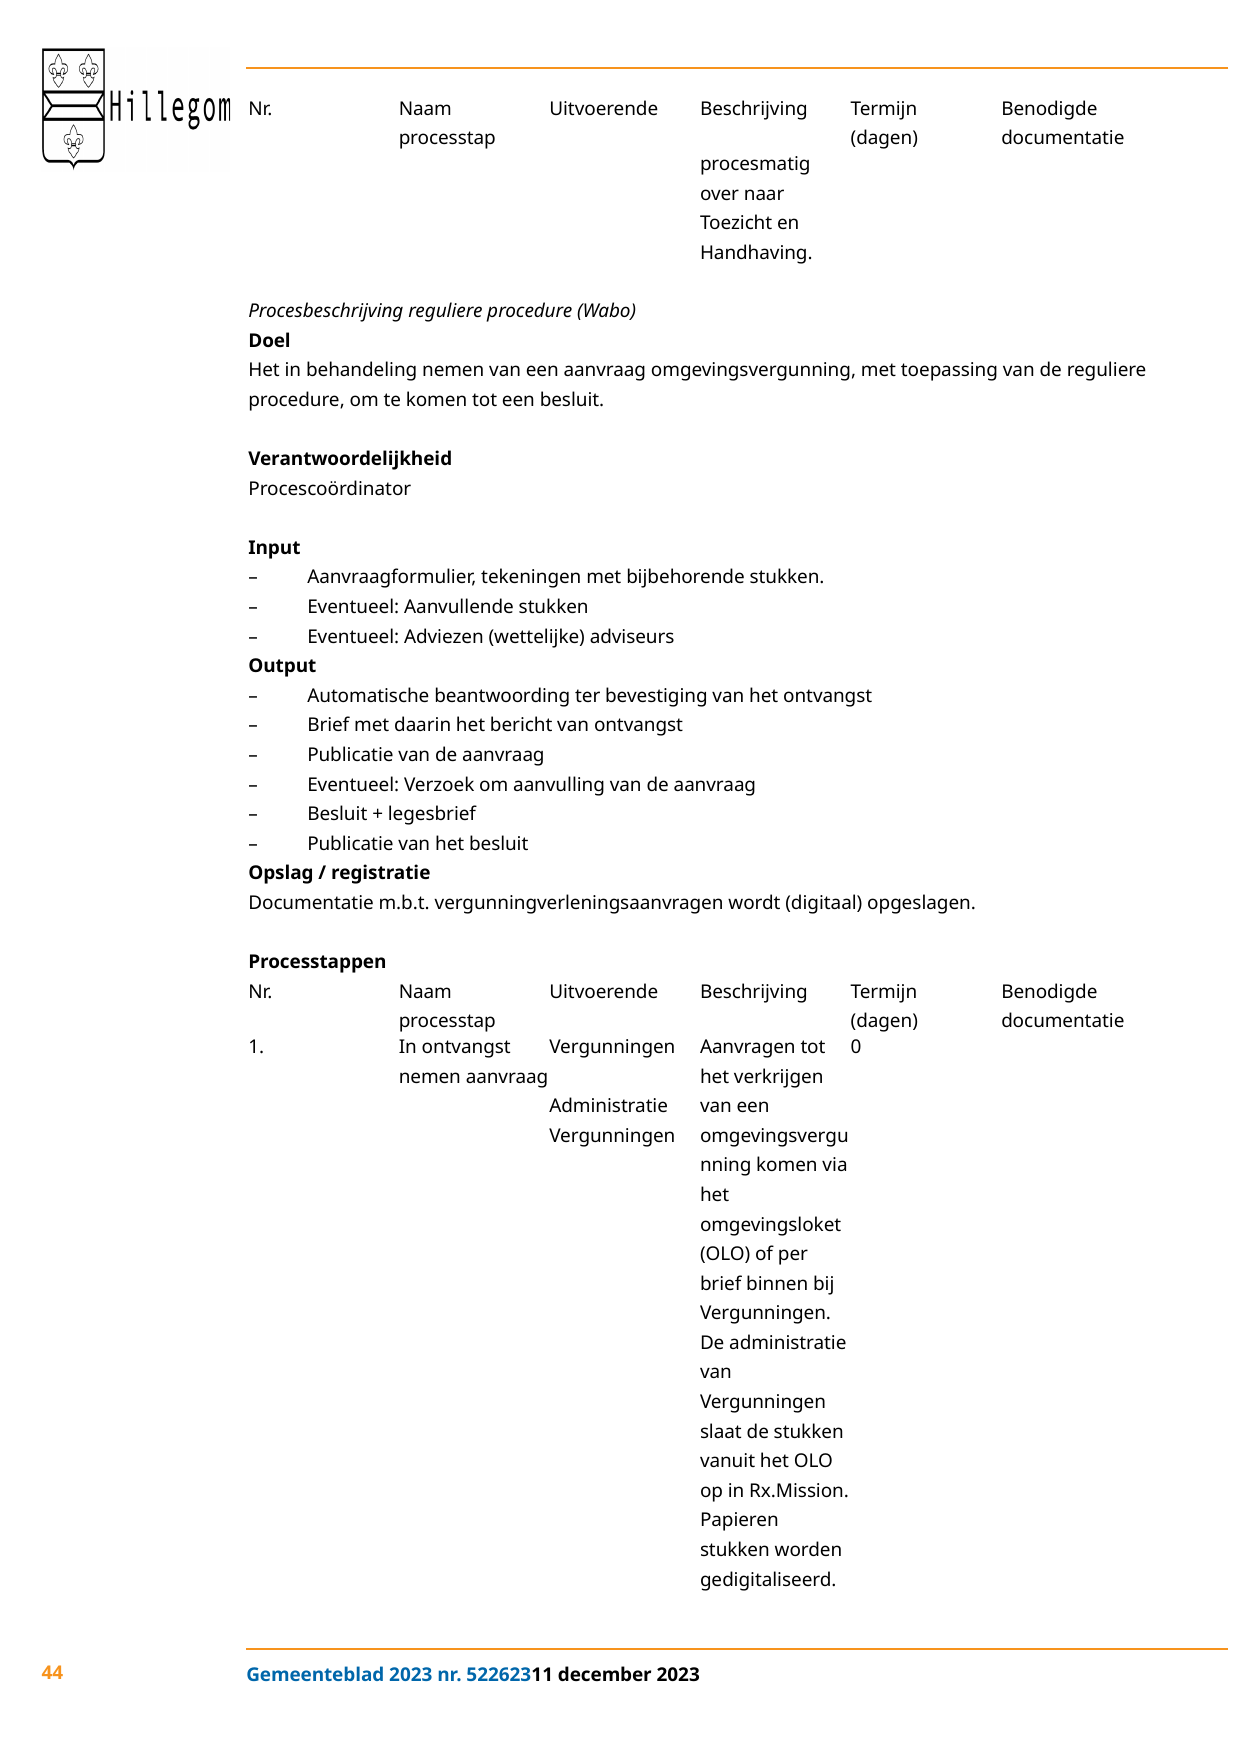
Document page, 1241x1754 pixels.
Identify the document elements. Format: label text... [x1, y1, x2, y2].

table_header Uitvoerende [549, 95, 700, 150]
picture [41, 47, 231, 172]
table_cell In ontvangst nemen aanvraag [399, 1033, 549, 1591]
text Output [248, 652, 1152, 678]
table_cell [1001, 150, 1152, 264]
table_cell [549, 150, 700, 264]
table_cell [248, 150, 398, 264]
table_header Naam processtap [399, 95, 549, 150]
table_header Termijn (dagen) [850, 978, 1001, 1033]
table_cell Aanvragen tot het verkrijgen van een omgevingsvergunning komen via het omgevingsloket (OLO) of per brief binnen bij Vergunningen. De administratie van Vergunningen slaat de stukken vanuit het OLO op in Rx.Mission. Papieren stukken worden gedigitaliseerd. [700, 1033, 850, 1591]
list Eventueel: Aanvullende stukken [248, 593, 1152, 619]
table_header Benodigde documentatie [1001, 95, 1152, 150]
list Eventueel: Adviezen (wettelijke) adviseurs [248, 623, 1152, 648]
list Eventueel: Verzoek om aanvulling van de aanvraag [248, 771, 1152, 796]
text Documentatie m.b.t. vergunningverleningsaanvragen wordt (digitaal) opgeslagen. [248, 889, 1152, 915]
text Verantwoordelijkheid [248, 445, 1152, 471]
table_header Benodigde documentatie [1001, 978, 1152, 1033]
list Besluit + legesbrief [248, 800, 1152, 826]
list Publicatie van de aanvraag [248, 741, 1152, 767]
table_header Termijn (dagen) [850, 95, 1001, 150]
table_cell [850, 150, 1001, 264]
table_cell Vergunningen Administratie Vergunningen [549, 1033, 700, 1591]
text Procesbeschrijving reguliere procedure (Wabo) [248, 297, 1152, 323]
table_header Nr. [248, 978, 398, 1033]
list Publicatie van het besluit [248, 830, 1152, 856]
text Opslag / registratie [248, 859, 1152, 885]
list Aanvraagformulier, tekeningen met bijbehorende stukken. [248, 564, 1152, 589]
table_cell [399, 150, 549, 264]
text Processtappen [248, 948, 1152, 974]
table_cell procesmatig over naar Toezicht en Handhaving. [700, 150, 850, 264]
table_header Beschrijving [700, 95, 850, 150]
table_header Uitvoerende [549, 978, 700, 1033]
table_header Naam processtap [399, 978, 549, 1033]
list Brief met daarin het bericht van ontvangst [248, 712, 1152, 737]
table_header Beschrijving [700, 978, 850, 1033]
table_cell 0 [850, 1033, 1001, 1591]
table_header Nr. [248, 95, 398, 150]
table_cell [1001, 1033, 1152, 1591]
text Het in behandeling nemen van een aanvraag omgevingsvergunning, met toepassing van de reguliere procedure, om te komen tot een besluit. [248, 357, 1152, 412]
list Automatische beantwoording ter bevestiging van het ontvangst [248, 682, 1152, 708]
text Doel [248, 327, 1152, 353]
table_cell 1. [248, 1033, 398, 1591]
text Procescoördinator [248, 475, 1152, 501]
text Input [248, 534, 1152, 560]
